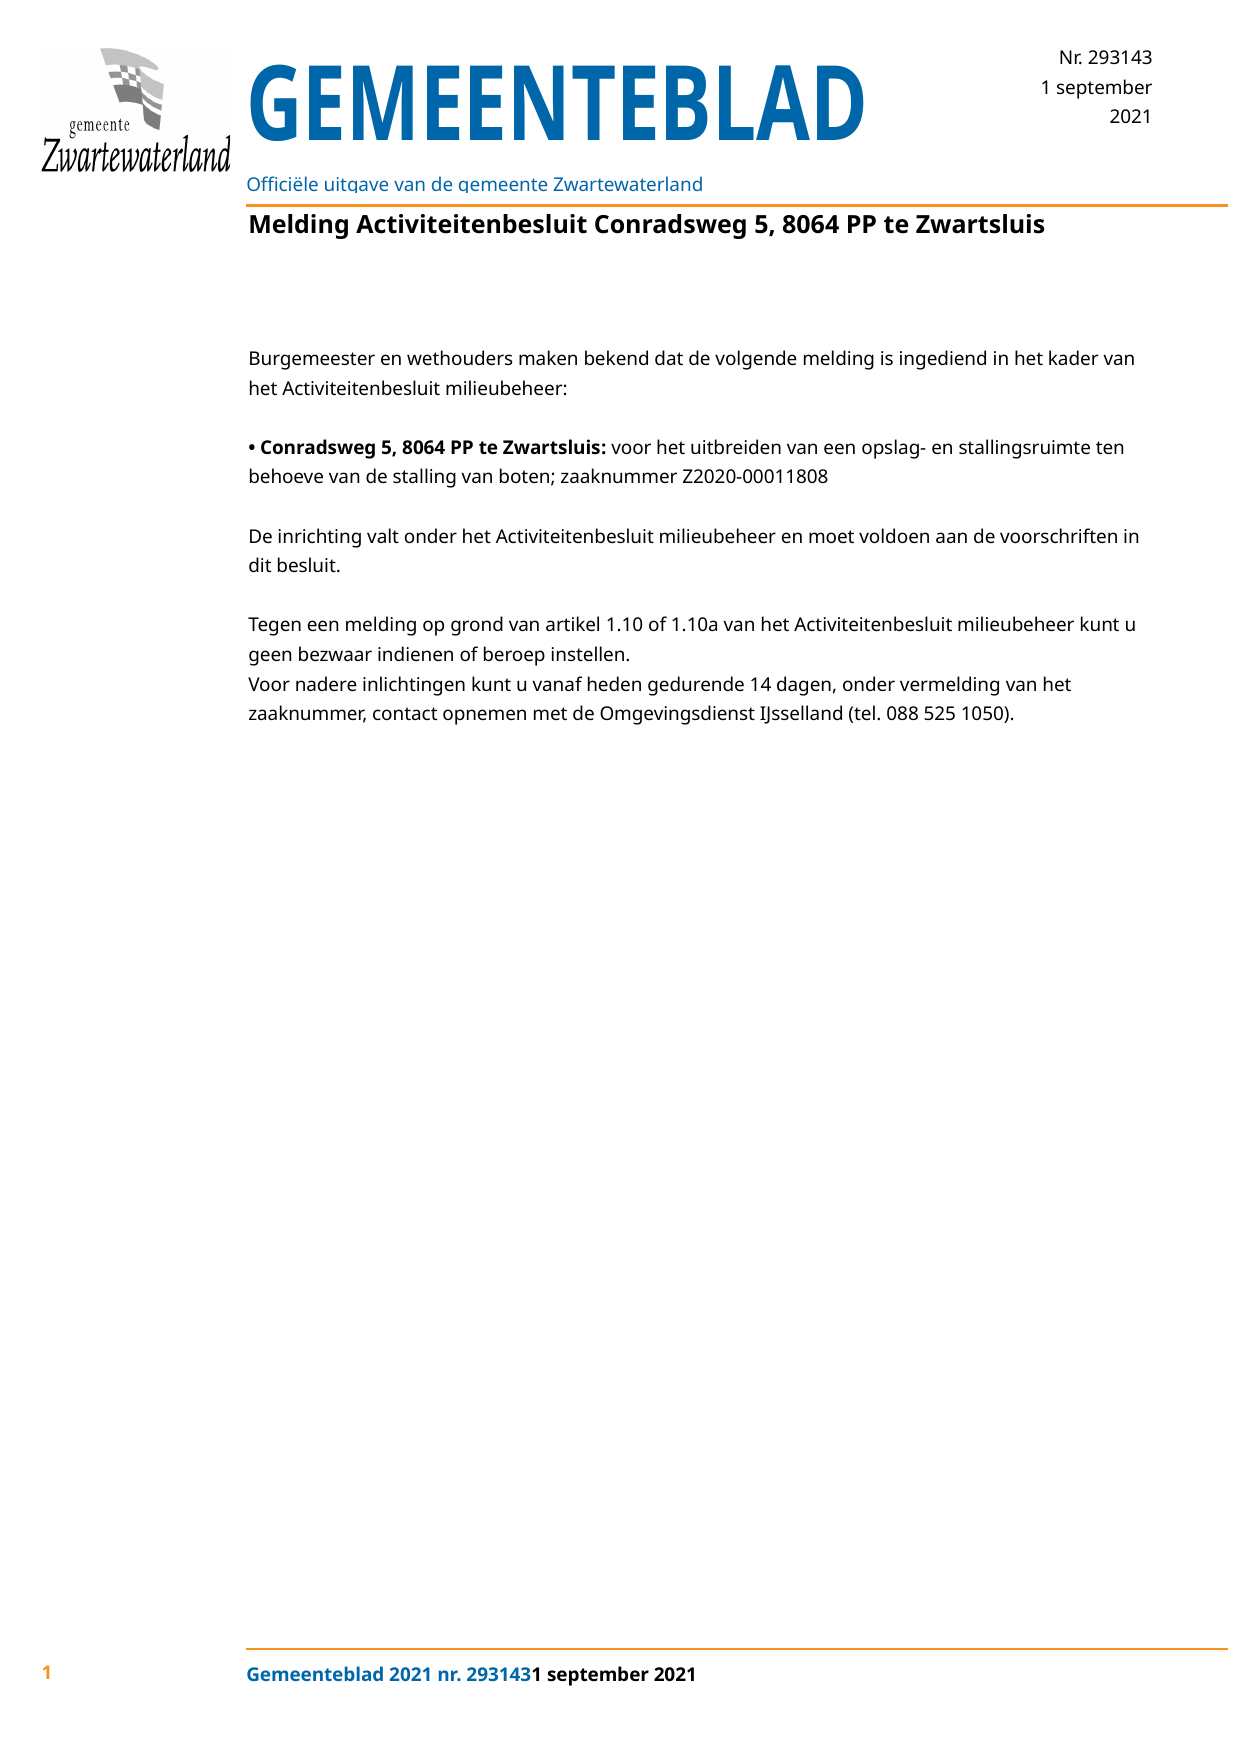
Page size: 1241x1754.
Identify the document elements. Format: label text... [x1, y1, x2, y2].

text Melding Activiteitenbesluit Conradsweg 5, 8064 PP te Zwartsluis [248, 207, 1152, 241]
text • Conradsweg 5, 8064 PP te Zwartsluis: voor het uitbreiden van een opslag- en stallingsruimte ten behoeve van de stalling van boten; zaaknummer Z2020-00011808 [248, 434, 1152, 489]
text De inrichting valt onder het Activiteitenbesluit milieubeheer en moet voldoen aan de voorschriften in dit besluit. [248, 523, 1152, 578]
text Voor nadere inlichtingen kunt u vanaf heden gedurende 14 dagen, onder vermelding van het zaaknummer, contact opnemen met de Omgevingsdienst IJsselland (tel. 088 525 1050). [248, 671, 1152, 726]
text Tegen een melding op grond van artikel 1.10 of 1.10a van het Activiteitenbesluit milieubeheer kunt u geen bezwaar indienen of beroep instellen. [248, 612, 1152, 667]
picture [41, 47, 231, 172]
text Burgemeester en wethouders maken bekend dat de volgende melding is ingediend in het kader van het Activiteitenbesluit milieubeheer: [248, 345, 1152, 401]
